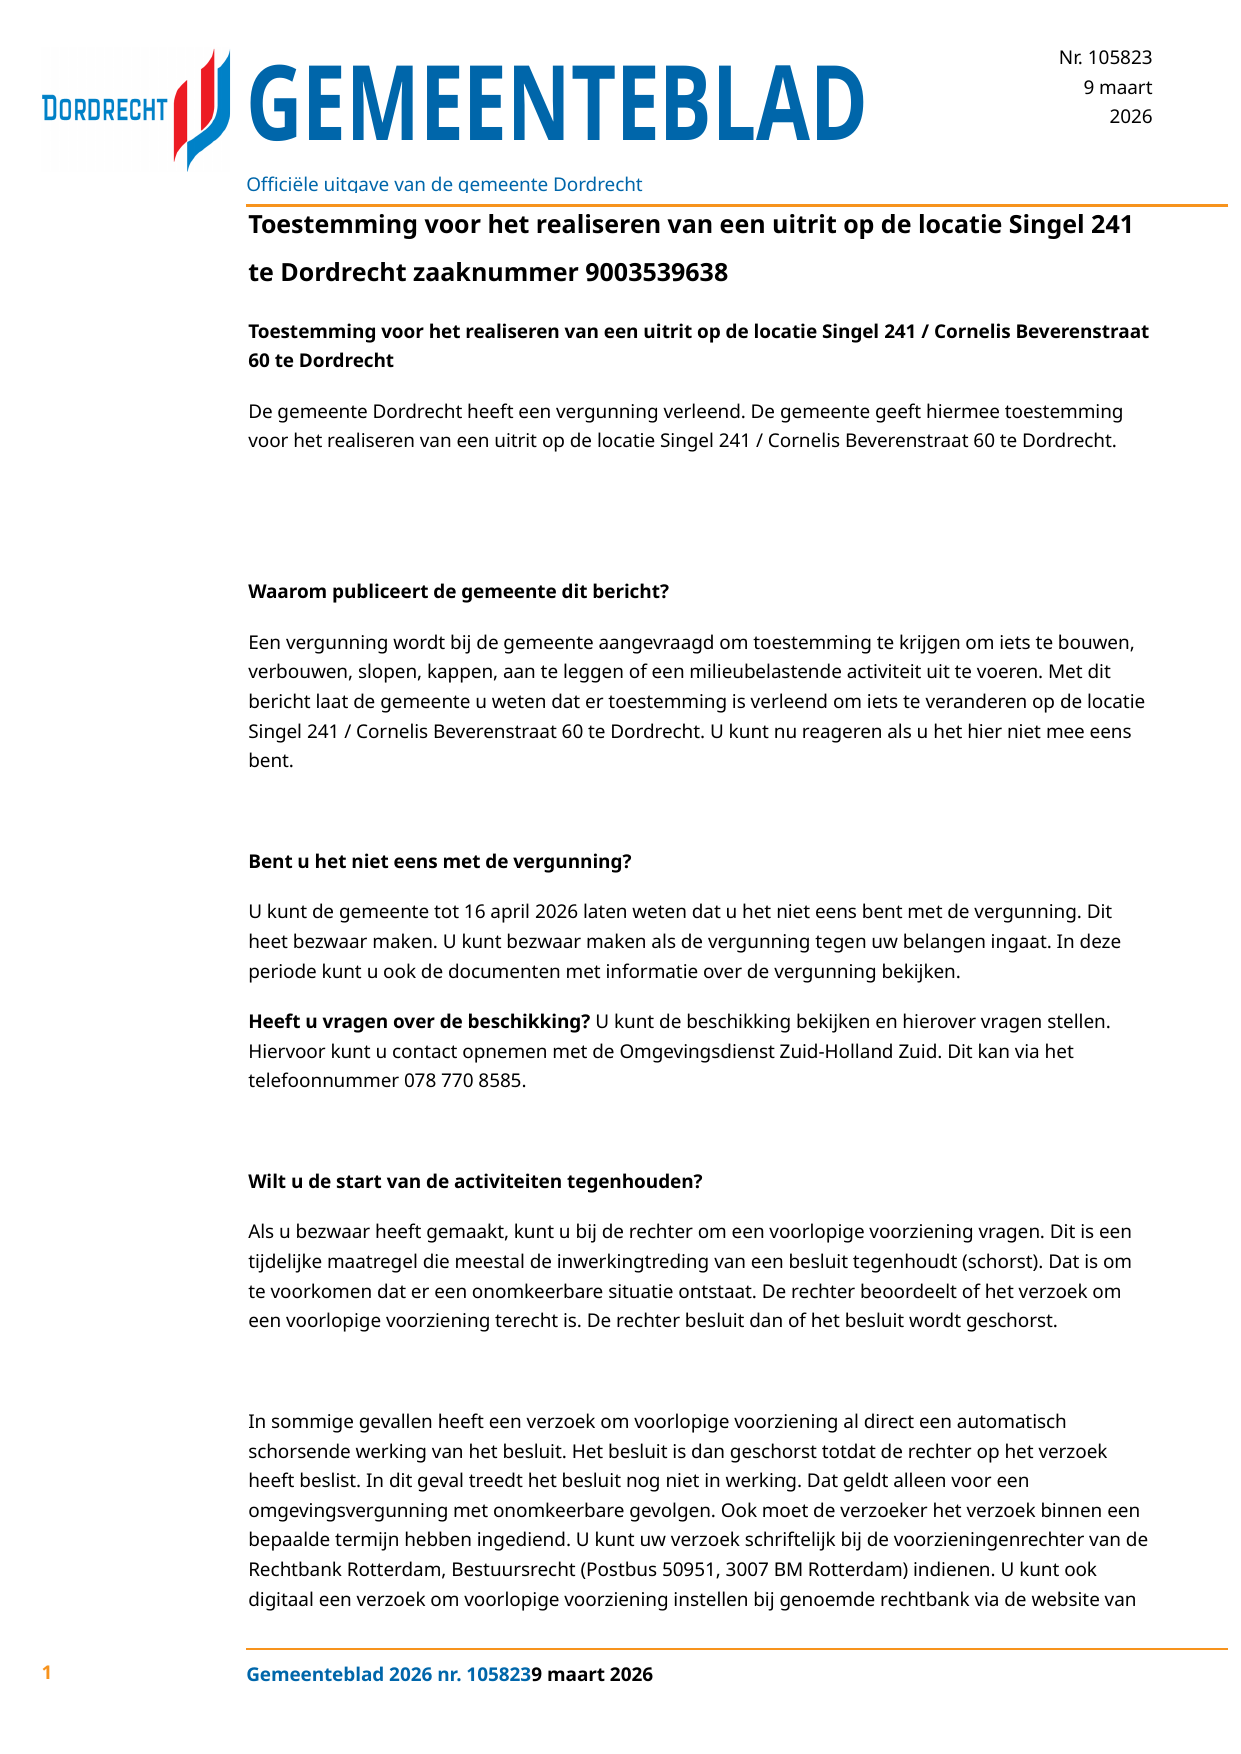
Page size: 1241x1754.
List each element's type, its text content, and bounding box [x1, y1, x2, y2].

text Toestemming voor het realiseren van een uitrit op de locatie Singel 241 te Dordrecht zaaknummer 9003539638 [248, 207, 1152, 288]
picture [41, 47, 231, 172]
text Wilt u de start van de activiteiten tegenhouden? [248, 1168, 1152, 1194]
text Toestemming voor het realiseren van een uitrit op de locatie Singel 241 / Cornelis Beverenstraat 60 te Dordrecht [248, 318, 1152, 373]
text U kunt de gemeente tot 16 april 2026 laten weten dat u het niet eens bent met de vergunning. Dit heet bezwaar maken. U kunt bezwaar maken als de vergunning tegen uw belangen ingaat. In deze periode kunt u ook de documenten met informatie over de vergunning bekijken. [248, 899, 1152, 984]
text Waarom publiceert de gemeente dit bericht? [248, 579, 1152, 604]
text Heeft u vragen over de beschikking? U kunt de beschikking bekijken en hierover vragen stellen. Hiervoor kunt u contact opnemen met de Omgevingsdienst Zuid-Holland Zuid. Dit kan via het telefoonnummer 078 770 8585. [248, 1008, 1152, 1093]
text Een vergunning wordt bij de gemeente aangevraagd om toestemming te krijgen om iets te bouwen, verbouwen, slopen, kappen, aan te leggen of een milieubelastende activiteit uit te voeren. Met dit bericht laat de gemeente u weten dat er toestemming is verleend om iets te veranderen op de locatie Singel 241 / Cornelis Beverenstraat 60 te Dordrecht. U kunt nu reageren als u het hier niet mee eens bent. [248, 629, 1152, 773]
text Bent u het niet eens met de vergunning? [248, 848, 1152, 874]
text In sommige gevallen heeft een verzoek om voorlopige voorziening al direct een automatisch schorsende werking van het besluit. Het besluit is dan geschorst totdat de rechter op het verzoek heeft beslist. In dit geval treedt het besluit nog niet in werking. Dat geldt alleen voor een omgevingsvergunning met onomkeerbare gevolgen. Ook moet de verzoeker het verzoek binnen een bepaalde termijn hebben ingediend. U kunt uw verzoek schriftelijk bij de voorzieningenrechter van de Rechtbank Rotterdam, Bestuursrecht (Postbus 50951, 3007 BM Rotterdam) indienen. U kunt ook digitaal een verzoek om voorlopige voorziening instellen bij genoemde rechtbank via de website van [248, 1408, 1152, 1612]
text De gemeente Dordrecht heeft een vergunning verleend. De gemeente geeft hiermee toestemming voor het realiseren van een uitrit op de locatie Singel 241 / Cornelis Beverenstraat 60 te Dordrecht. [248, 398, 1152, 453]
text Als u bezwaar heeft gemaakt, kunt u bij de rechter om een voorlopige voorziening vragen. Dit is een tijdelijke maatregel die meestal de inwerkingtreding van een besluit tegenhoudt (schorst). Dat is om te voorkomen dat er een onomkeerbare situatie ontstaat. De rechter beoordeelt of het verzoek om een voorlopige voorziening terecht is. De rechter besluit dan of het besluit wordt geschorst. [248, 1219, 1152, 1333]
